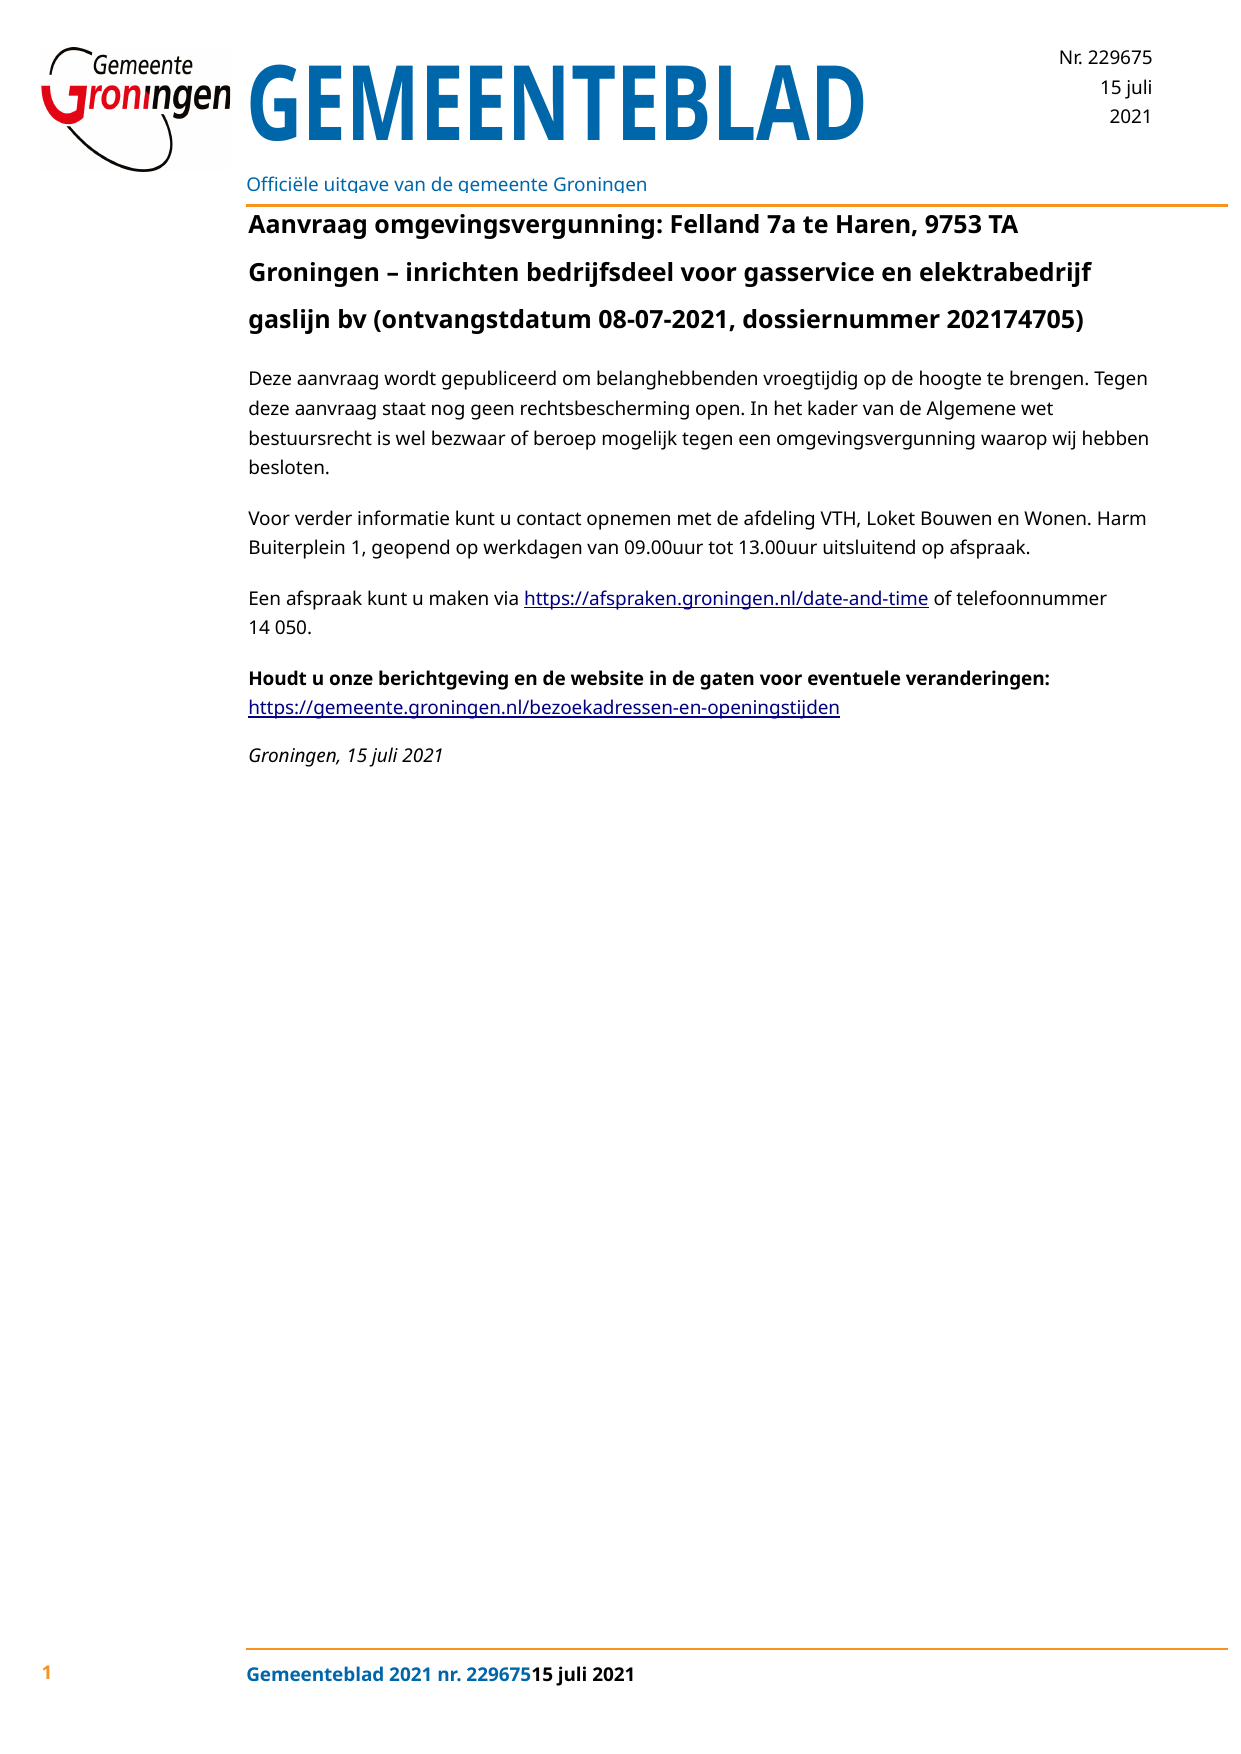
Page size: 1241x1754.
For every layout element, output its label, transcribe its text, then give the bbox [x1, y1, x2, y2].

text Houdt u onze berichtgeving en de website in de gaten voor eventuele veranderingen: https://gemeente.groningen.nl/bezoekadressen-en-openingstijden [248, 665, 1152, 720]
text Een afspraak kunt u maken via https://afspraken.groningen.nl/date-and-time of telefoonnummer 14 050. [248, 585, 1152, 640]
picture [41, 47, 231, 172]
text Groningen, 15 juli 2021 [248, 742, 1152, 768]
text Aanvraag omgevingsvergunning: Felland 7a te Haren, 9753 TA Groningen – inrichten bedrijfsdeel voor gasservice en elektrabedrijf gaslijn bv (ontvangstdatum 08-07-2021, dossiernummer 202174705) [248, 207, 1152, 336]
text Deze aanvraag wordt gepubliceerd om belanghebbenden vroegtijdig op de hoogte te brengen. Tegen deze aanvraag staat nog geen rechtsbescherming open. In het kader van de Algemene wet bestuursrecht is wel bezwaar of beroep mogelijk tegen een omgevingsvergunning waarop wij hebben besloten. [248, 366, 1152, 480]
text Voor verder informatie kunt u contact opnemen met de afdeling VTH, Loket Bouwen en Wonen. Harm Buiterplein 1, geopend op werkdagen van 09.00uur tot 13.00uur uitsluitend op afspraak. [248, 505, 1152, 560]
